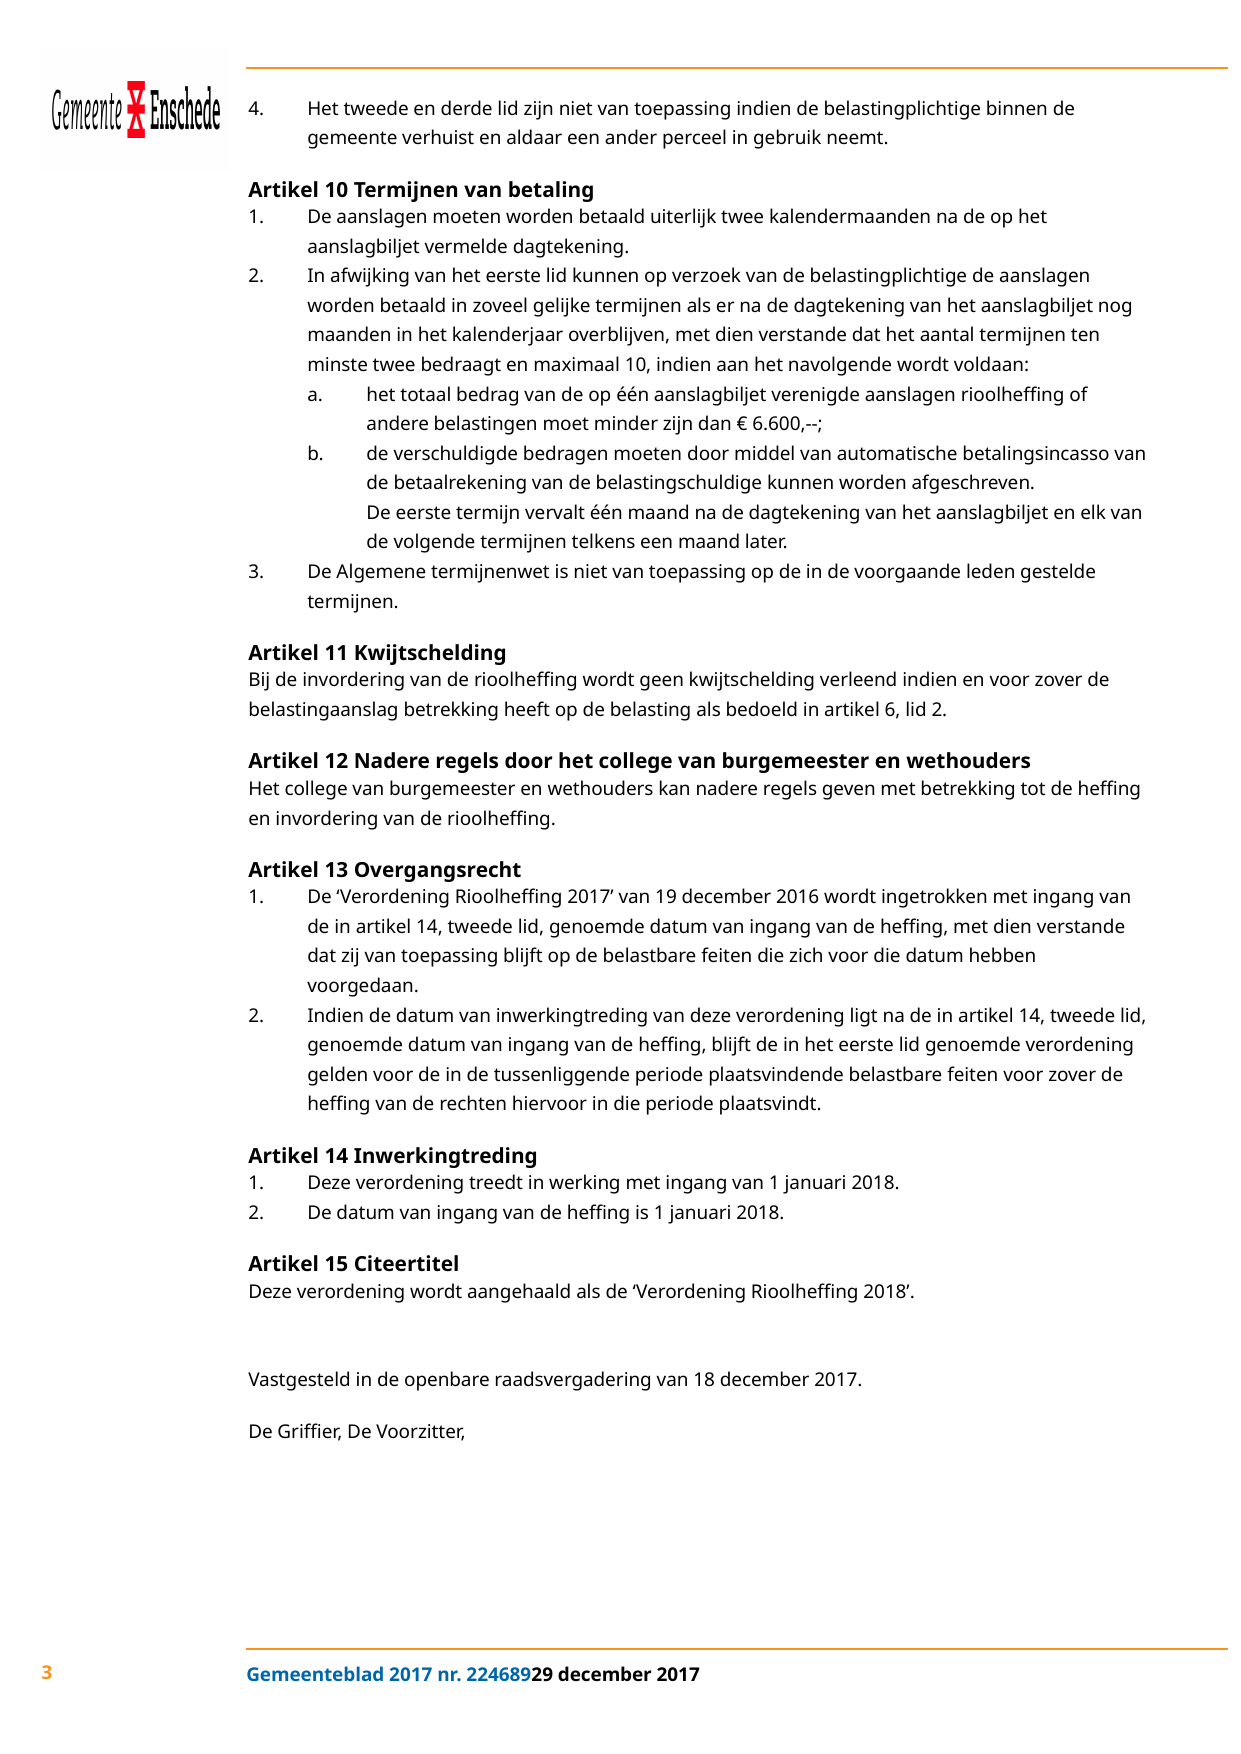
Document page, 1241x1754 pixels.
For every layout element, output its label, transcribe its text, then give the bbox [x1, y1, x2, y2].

text Het college van burgemeester en wethouders kan nadere regels geven met betrekking tot de heffing en invordering van de rioolheffing. [248, 775, 1152, 830]
list De Algemene termijnenwet is niet van toepassing op de in de voorgaande leden gestelde termijnen. [248, 558, 1152, 613]
list Deze verordening treedt in werking met ingang van 1 januari 2018. [248, 1169, 1152, 1195]
text Artikel 11 Kwijtschelding [248, 638, 1152, 667]
list De datum van ingang van de heffing is 1 januari 2018. [248, 1199, 1152, 1225]
list De eerste termijn vervalt één maand na de dagtekening van het aanslagbiljet en elk van de volgende termijnen telkens een maand later. [307, 499, 1152, 554]
list In afwijking van het eerste lid kunnen op verzoek van de belastingplichtige de aanslagen worden betaald in zoveel gelijke termijnen als er na de dagtekening van het aanslagbiljet nog maanden in het kalenderjaar overblijven, met dien verstande dat het aantal termijnen ten minste twee bedraagt en maximaal 10, indien aan het navolgende wordt voldaan: [248, 262, 1152, 377]
text Artikel 13 Overgangsrecht [248, 855, 1152, 883]
list het totaal bedrag van de op één aanslagbiljet verenigde aanslagen rioolheffing of andere belastingen moet minder zijn dan € 6.600,--; [307, 381, 1152, 436]
text Artikel 14 Inwerkingtreding [248, 1141, 1152, 1169]
text Bij de invordering van de rioolheffing wordt geen kwijtschelding verleend indien en voor zover de belastingaanslag betrekking heeft op de belasting als bedoeld in artikel 6, lid 2. [248, 667, 1152, 722]
text Vastgesteld in de openbare raadsvergadering van 18 december 2017. [248, 1367, 1152, 1392]
text Artikel 12 Nadere regels door het college van burgemeester en wethouders [248, 747, 1152, 775]
text Deze verordening wordt aangehaald als de ‘Verordening Rioolheffing 2018’. [248, 1278, 1152, 1304]
list De aanslagen moeten worden betaald uiterlijk twee kalendermaanden na de op het aanslagbiljet vermelde dagtekening. [248, 203, 1152, 258]
text De Griffier, De Voorzitter, [248, 1418, 1152, 1444]
list Het tweede en derde lid zijn niet van toepassing indien de belastingplichtige binnen de gemeente verhuist en aldaar een ander perceel in gebruik neemt. [248, 95, 1152, 150]
list Indien de datum van inwerkingtreding van deze verordening ligt na de in artikel 14, tweede lid, genoemde datum van ingang van de heffing, blijft de in het eerste lid genoemde verordening gelden voor de in de tussenliggende periode plaatsvindende belastbare feiten voor zover de heffing van de rechten hiervoor in die periode plaatsvindt. [248, 1002, 1152, 1116]
list de verschuldigde bedragen moeten door middel van automatische betalingsincasso van de betaalrekening van de belastingschuldige kunnen worden afgeschreven. [307, 440, 1152, 495]
text Artikel 15 Citeertitel [248, 1249, 1152, 1278]
text Artikel 10 Termijnen van betaling [248, 175, 1152, 203]
picture [41, 47, 231, 172]
list De ‘Verordening Rioolheffing 2017’ van 19 december 2016 wordt ingetrokken met ingang van de in artikel 14, tweede lid, genoemde datum van ingang van de heffing, met dien verstande dat zij van toepassing blijft op de belastbare feiten die zich voor die datum hebben voorgedaan. [248, 883, 1152, 998]
